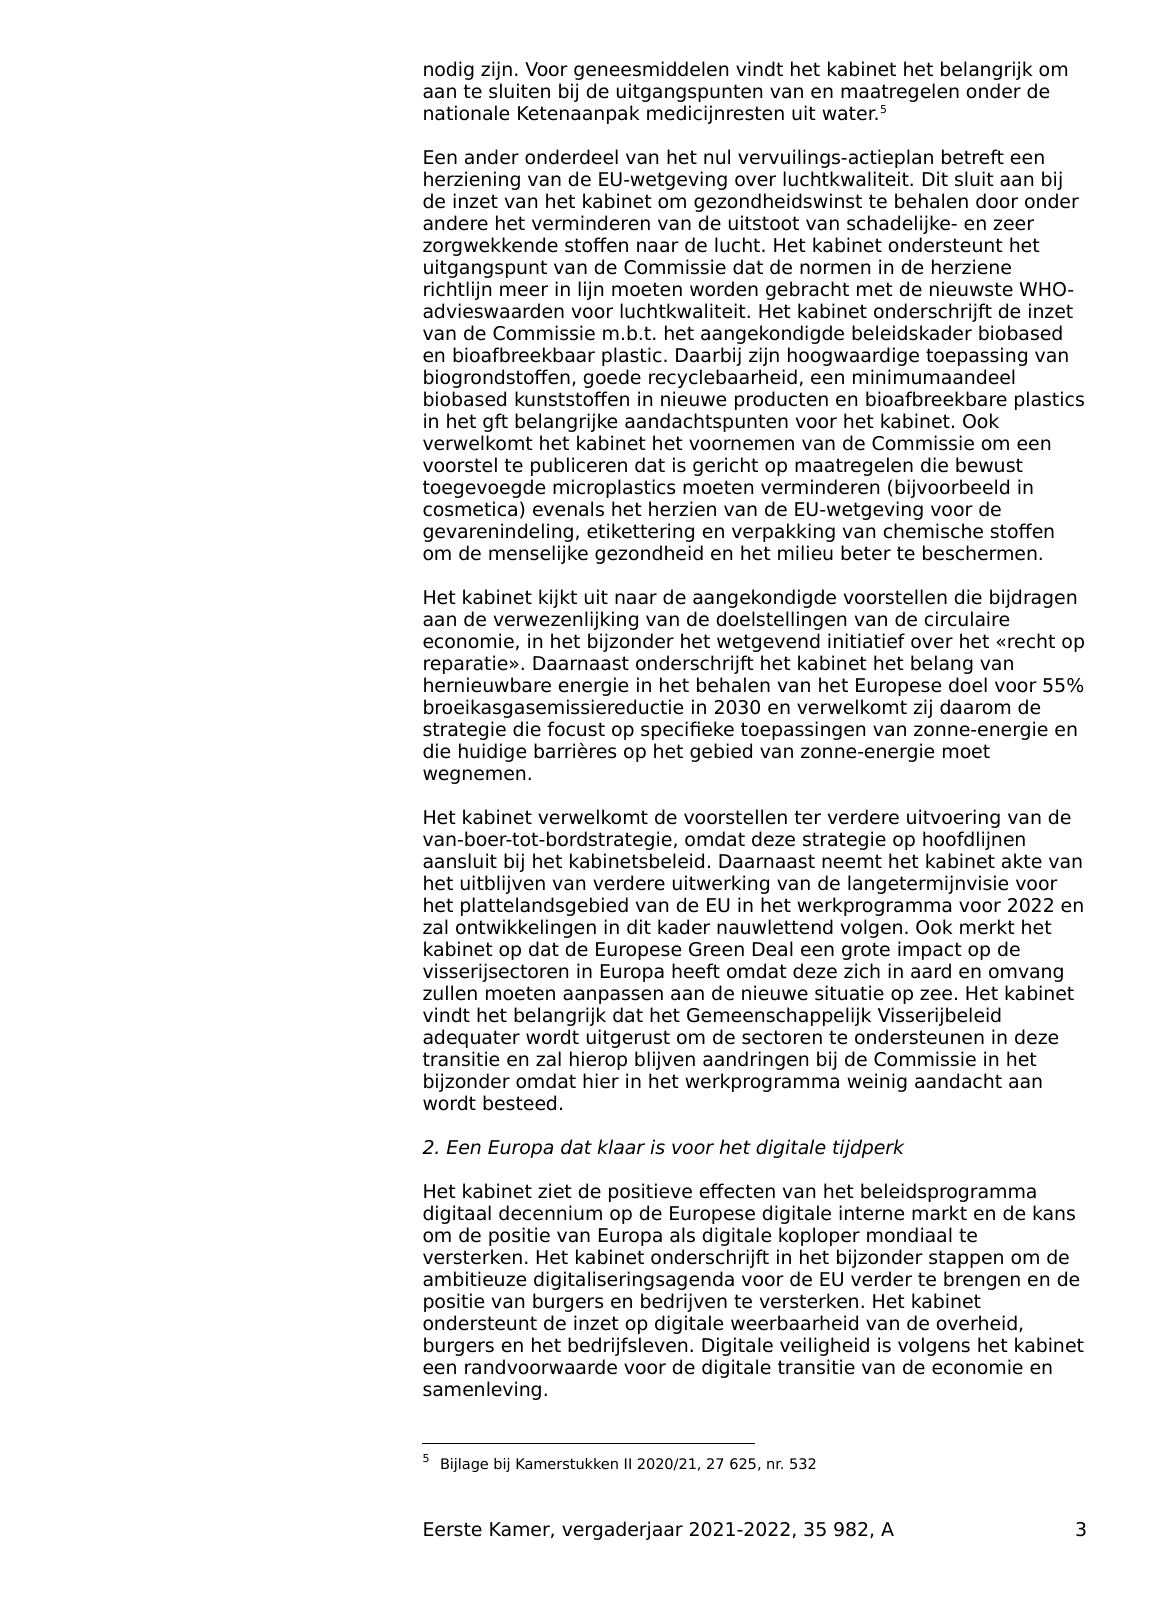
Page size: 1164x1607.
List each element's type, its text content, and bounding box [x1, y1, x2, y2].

text Bijlage bij Kamerstukken II 2020/21, 27 625, nr. 532 [422, 1452, 1087, 1474]
text Het kabinet verwelkomt de voorstellen ter verdere uitvoering van de van-boer-tot-bordstrategie, omdat deze strategie op hoofdlijnen aansluit bij het kabinetsbeleid. Daarnaast neemt het kabinet akte van het uitblijven van verdere uitwerking van de langetermijnvisie voor het plattelandsgebied van de EU in het werkprogramma voor 2022 en zal ontwikkelingen in dit kader nauwlettend volgen. Ook merkt het kabinet op dat de Europese Green Deal een grote impact op de visserijsectoren in Europa heeft omdat deze zich in aard en omvang zullen moeten aanpassen aan de nieuwe situatie op zee. Het kabinet vindt het belangrijk dat het Gemeenschappelijk Visserijbeleid adequater wordt uitgerust om de sectoren te ondersteunen in deze transitie en zal hierop blijven aandringen bij de Commissie in het bijzonder omdat hier in het werkprogramma weinig aandacht aan wordt besteed. [422, 807, 1087, 1115]
text Een ander onderdeel van het nul vervuilings-actieplan betreft een herziening van de EU-wetgeving over luchtkwaliteit. Dit sluit aan bij de inzet van het kabinet om gezondheidswinst te behalen door onder andere het verminderen van de uitstoot van schadelijke- en zeer zorgwekkende stoffen naar de lucht. Het kabinet ondersteunt het uitgangspunt van de Commissie dat de normen in de herziene richtlijn meer in lijn moeten worden gebracht met de nieuwste WHO-advieswaarden voor luchtkwaliteit. Het kabinet onderschrijft de inzet van de Commissie m.b.t. het aangekondigde beleidskader biobased en bioafbreekbaar plastic. Daarbij zijn hoogwaardige toepassing van biogrondstoffen, goede recyclebaarheid, een minimumaandeel biobased kunststoffen in nieuwe producten en bioafbreekbare plastics in het gft belangrijke aandachtspunten voor het kabinet. Ook verwelkomt het kabinet het voornemen van de Commissie om een voorstel te publiceren dat is gericht op maatregelen die bewust toegevoegde microplastics moeten verminderen (bijvoorbeeld in cosmetica) evenals het herzien van de EU-wetgeving voor de gevarenindeling, etikettering en verpakking van chemische stoffen om de menselijke gezondheid en het milieu beter te beschermen. [422, 147, 1087, 565]
text Het kabinet kijkt uit naar de aangekondigde voorstellen die bijdragen aan de verwezenlijking van de doelstellingen van de circulaire economie, in het bijzonder het wetgevend initiatief over het «recht op reparatie». Daarnaast onderschrijft het kabinet het belang van hernieuwbare energie in het behalen van het Europese doel voor 55% broeikasgasemissiereductie in 2030 en verwelkomt zij daarom de strategie die focust op specifieke toepassingen van zonne-energie en die huidige barrières op het gebied van zonne-energie moet wegnemen. [422, 587, 1087, 785]
text Het kabinet ziet de positieve effecten van het beleidsprogramma digitaal decennium op de Europese digitale interne markt en de kans om de positie van Europa als digitale koploper mondiaal te versterken. Het kabinet onderschrijft in het bijzonder stappen om de ambitieuze digitaliseringsagenda voor de EU verder te brengen en de positie van burgers en bedrijven te versterken. Het kabinet ondersteunt de inzet op digitale weerbaarheid van de overheid, burgers en het bedrijfsleven. Digitale veiligheid is volgens het kabinet een randvoorwaarde voor de digitale transitie van de economie en samenleving. [422, 1181, 1087, 1401]
text nodig zijn. Voor geneesmiddelen vindt het kabinet het belangrijk om aan te sluiten bij de uitgangspunten van en maatregelen onder de nationale Ketenaanpak medicijnresten uit water. [422, 59, 1087, 125]
subtitle 2. Een Europa dat klaar is voor het digitale tijdperk [422, 1137, 1087, 1159]
